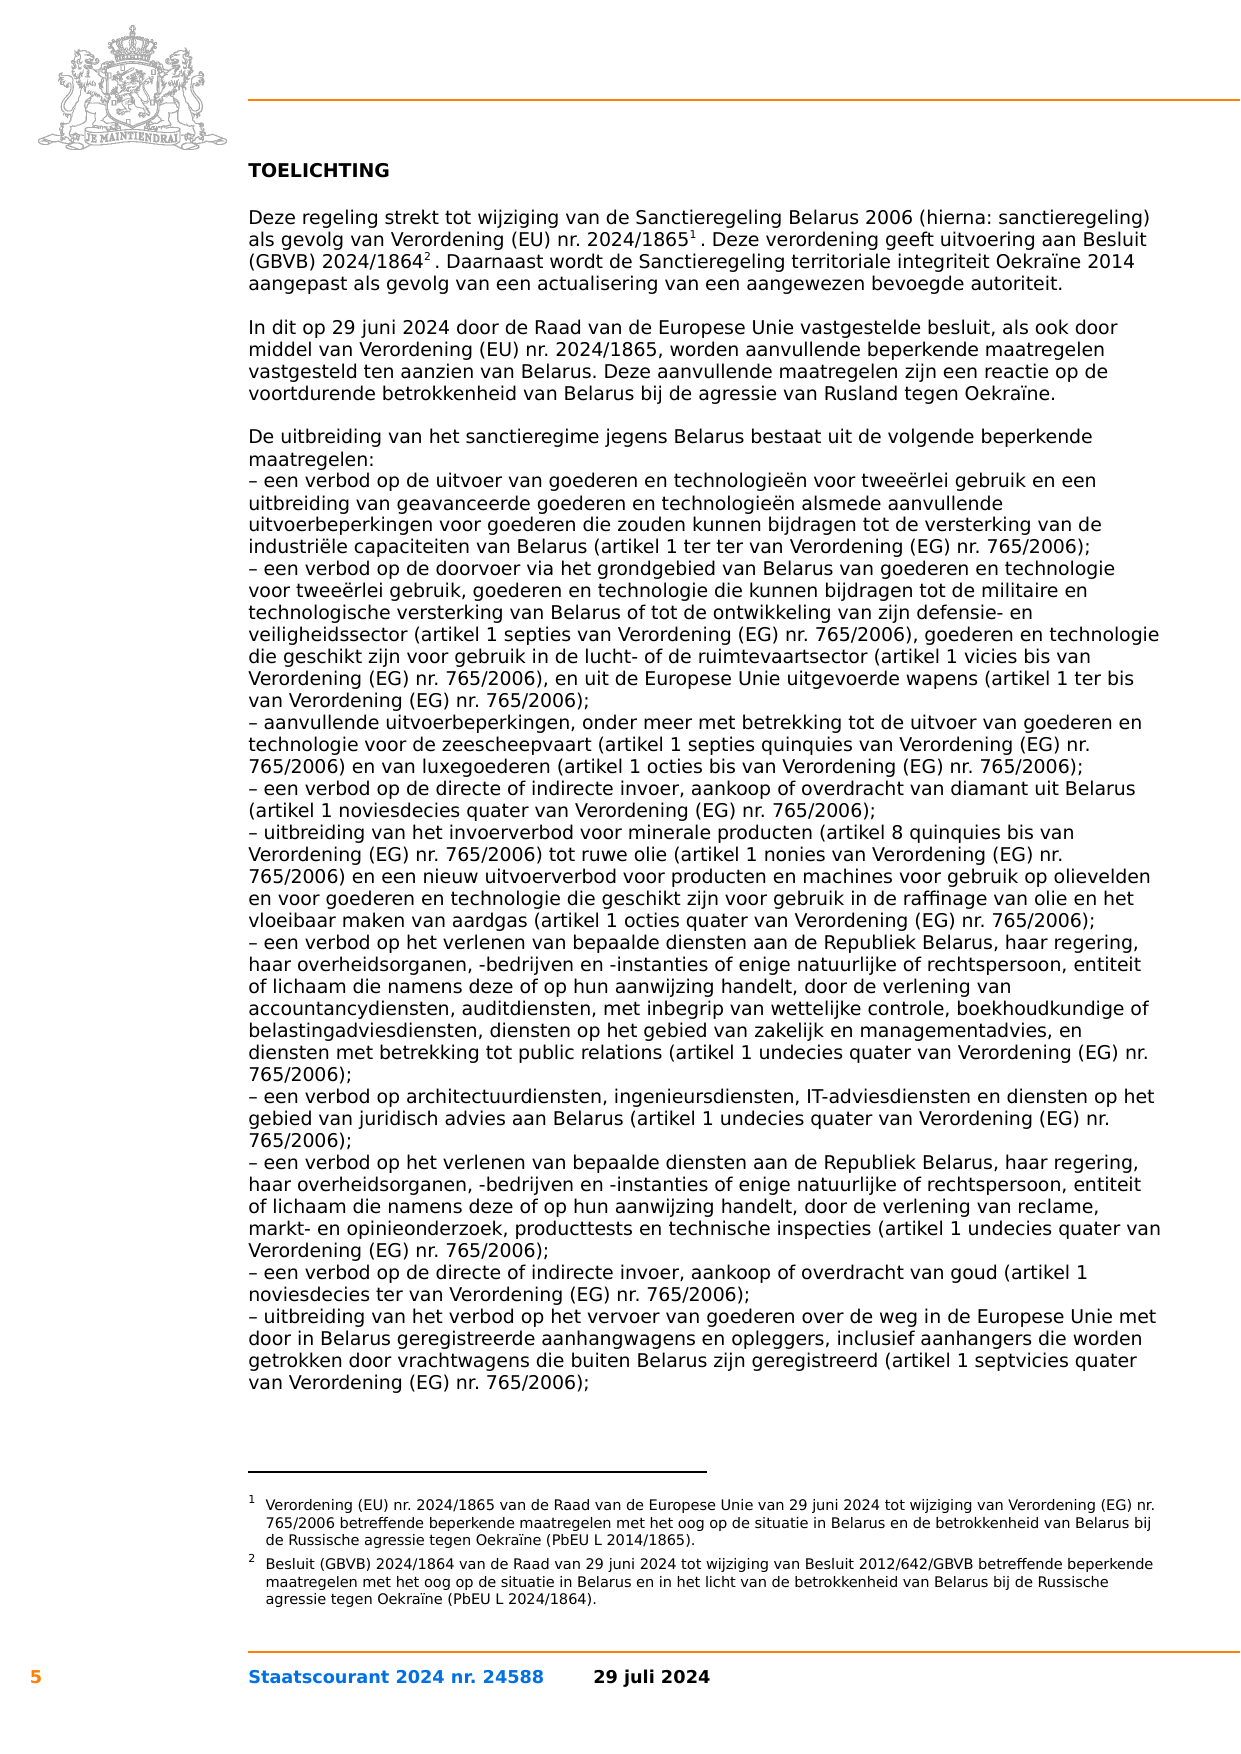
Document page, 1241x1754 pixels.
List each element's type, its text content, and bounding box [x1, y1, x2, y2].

text In dit op 29 juni 2024 door de Raad van de Europese Unie vastgestelde besluit, als ook door middel van Verordening (EU) nr. 2024/1865, worden aanvullende beperkende maatregelen vastgesteld ten aanzien van Belarus. Deze aanvullende maatregelen zijn een reactie op de voortdurende betrokkenheid van Belarus bij de agressie van Rusland tegen Oekraïne. [248, 317, 1163, 404]
text Besluit (GBVB) 2024/1864 van de Raad van 29 juni 2024 tot wijziging van Besluit 2012/642/GBVB betreffende beperkende maatregelen met het oog op de situatie in Belarus en in het licht van de betrokkenheid van Belarus bij de Russische agressie tegen Oekraïne (PbEU L 2024/1864). [248, 1552, 1163, 1608]
text – uitbreiding van het verbod op het vervoer van goederen over de weg in de Europese Unie met door in Belarus geregistreerde aanhangwagens en opleggers, inclusief aanhangers die worden getrokken door vrachtwagens die buiten Belarus zijn geregistreerd (artikel 1 septvicies quater van Verordening (EG) nr. 765/2006); [248, 1306, 1163, 1393]
text De uitbreiding van het sanctieregime jegens Belarus bestaat uit de volgende beperkende maatregelen: [248, 426, 1163, 470]
text Deze regeling strekt tot wijziging van de Sanctieregeling Belarus 2006 (hierna: sanctieregeling) als gevolg van Verordening (EU) nr. 2024/1865. Deze verordening geeft uitvoering aan Besluit (GBVB) 2024/1864. Daarnaast wordt de Sanctieregeling territoriale integriteit Oekraïne 2014 aangepast als gevolg van een actualisering van een aangewezen bevoegde autoriteit. [248, 207, 1163, 295]
text – een verbod op het verlenen van bepaalde diensten aan de Republiek Belarus, haar regering, haar overheidsorganen, -bedrijven en -instanties of enige natuurlijke of rechtspersoon, entiteit of lichaam die namens deze of op hun aanwijzing handelt, door de verlening van reclame, markt- en opinieonderzoek, producttests en technische inspecties (artikel 1 undecies quater van Verordening (EG) nr. 765/2006); [248, 1152, 1163, 1262]
picture [38, 25, 227, 150]
text Verordening (EU) nr. 2024/1865 van de Raad van de Europese Unie van 29 juni 2024 tot wijziging van Verordening (EG) nr. 765/2006 betreffende beperkende maatregelen met het oog op de situatie in Belarus en de betrokkenheid van Belarus bij de Russische agressie tegen Oekraïne (PbEU L 2014/1865). [248, 1493, 1163, 1549]
text – een verbod op het verlenen van bepaalde diensten aan de Republiek Belarus, haar regering, haar overheidsorganen, -bedrijven en -instanties of enige natuurlijke of rechtspersoon, entiteit of lichaam die namens deze of op hun aanwijzing handelt, door de verlening van accountancydiensten, auditdiensten, met inbegrip van wettelijke controle, boekhoudkundige of belastingadviesdiensten, diensten op het gebied van zakelijk en managementadvies, en diensten met betrekking tot public relations (artikel 1 undecies quater van Verordening (EG) nr. 765/2006); [248, 932, 1163, 1086]
text – uitbreiding van het invoerverbod voor minerale producten (artikel 8 quinquies bis van Verordening (EG) nr. 765/2006) tot ruwe olie (artikel 1 nonies van Verordening (EG) nr. 765/2006) en een nieuw uitvoerverbod voor producten en machines voor gebruik op olievelden en voor goederen en technologie die geschikt zijn voor gebruik in de raffinage van olie en het vloeibaar maken van aardgas (artikel 1 octies quater van Verordening (EG) nr. 765/2006); [248, 822, 1163, 932]
text – aanvullende uitvoerbeperkingen, onder meer met betrekking tot de uitvoer van goederen en technologie voor de zeescheepvaart (artikel 1 septies quinquies van Verordening (EG) nr. 765/2006) en van luxegoederen (artikel 1 octies bis van Verordening (EG) nr. 765/2006); [248, 712, 1163, 778]
text – een verbod op de directe of indirecte invoer, aankoop of overdracht van diamant uit Belarus (artikel 1 noviesdecies quater van Verordening (EG) nr. 765/2006); [248, 778, 1163, 822]
subtitle TOELICHTING [248, 160, 1163, 182]
text – een verbod op architectuurdiensten, ingenieursdiensten, IT-adviesdiensten en diensten op het gebied van juridisch advies aan Belarus (artikel 1 undecies quater van Verordening (EG) nr. 765/2006); [248, 1086, 1163, 1152]
text – een verbod op de directe of indirecte invoer, aankoop of overdracht van goud (artikel 1 noviesdecies ter van Verordening (EG) nr. 765/2006); [248, 1262, 1163, 1306]
text – een verbod op de doorvoer via het grondgebied van Belarus van goederen en technologie voor tweeërlei gebruik, goederen en technologie die kunnen bijdragen tot de militaire en technologische versterking van Belarus of tot de ontwikkeling van zijn defensie- en veiligheidssector (artikel 1 septies van Verordening (EG) nr. 765/2006), goederen en technologie die geschikt zijn voor gebruik in de lucht- of de ruimtevaartsector (artikel 1 vicies bis van Verordening (EG) nr. 765/2006), en uit de Europese Unie uitgevoerde wapens (artikel 1 ter bis van Verordening (EG) nr. 765/2006); [248, 558, 1163, 712]
text – een verbod op de uitvoer van goederen en technologieën voor tweeërlei gebruik en een uitbreiding van geavanceerde goederen en technologieën alsmede aanvullende uitvoerbeperkingen voor goederen die zouden kunnen bijdragen tot de versterking van de industriële capaciteiten van Belarus (artikel 1 ter ter van Verordening (EG) nr. 765/2006); [248, 470, 1163, 558]
